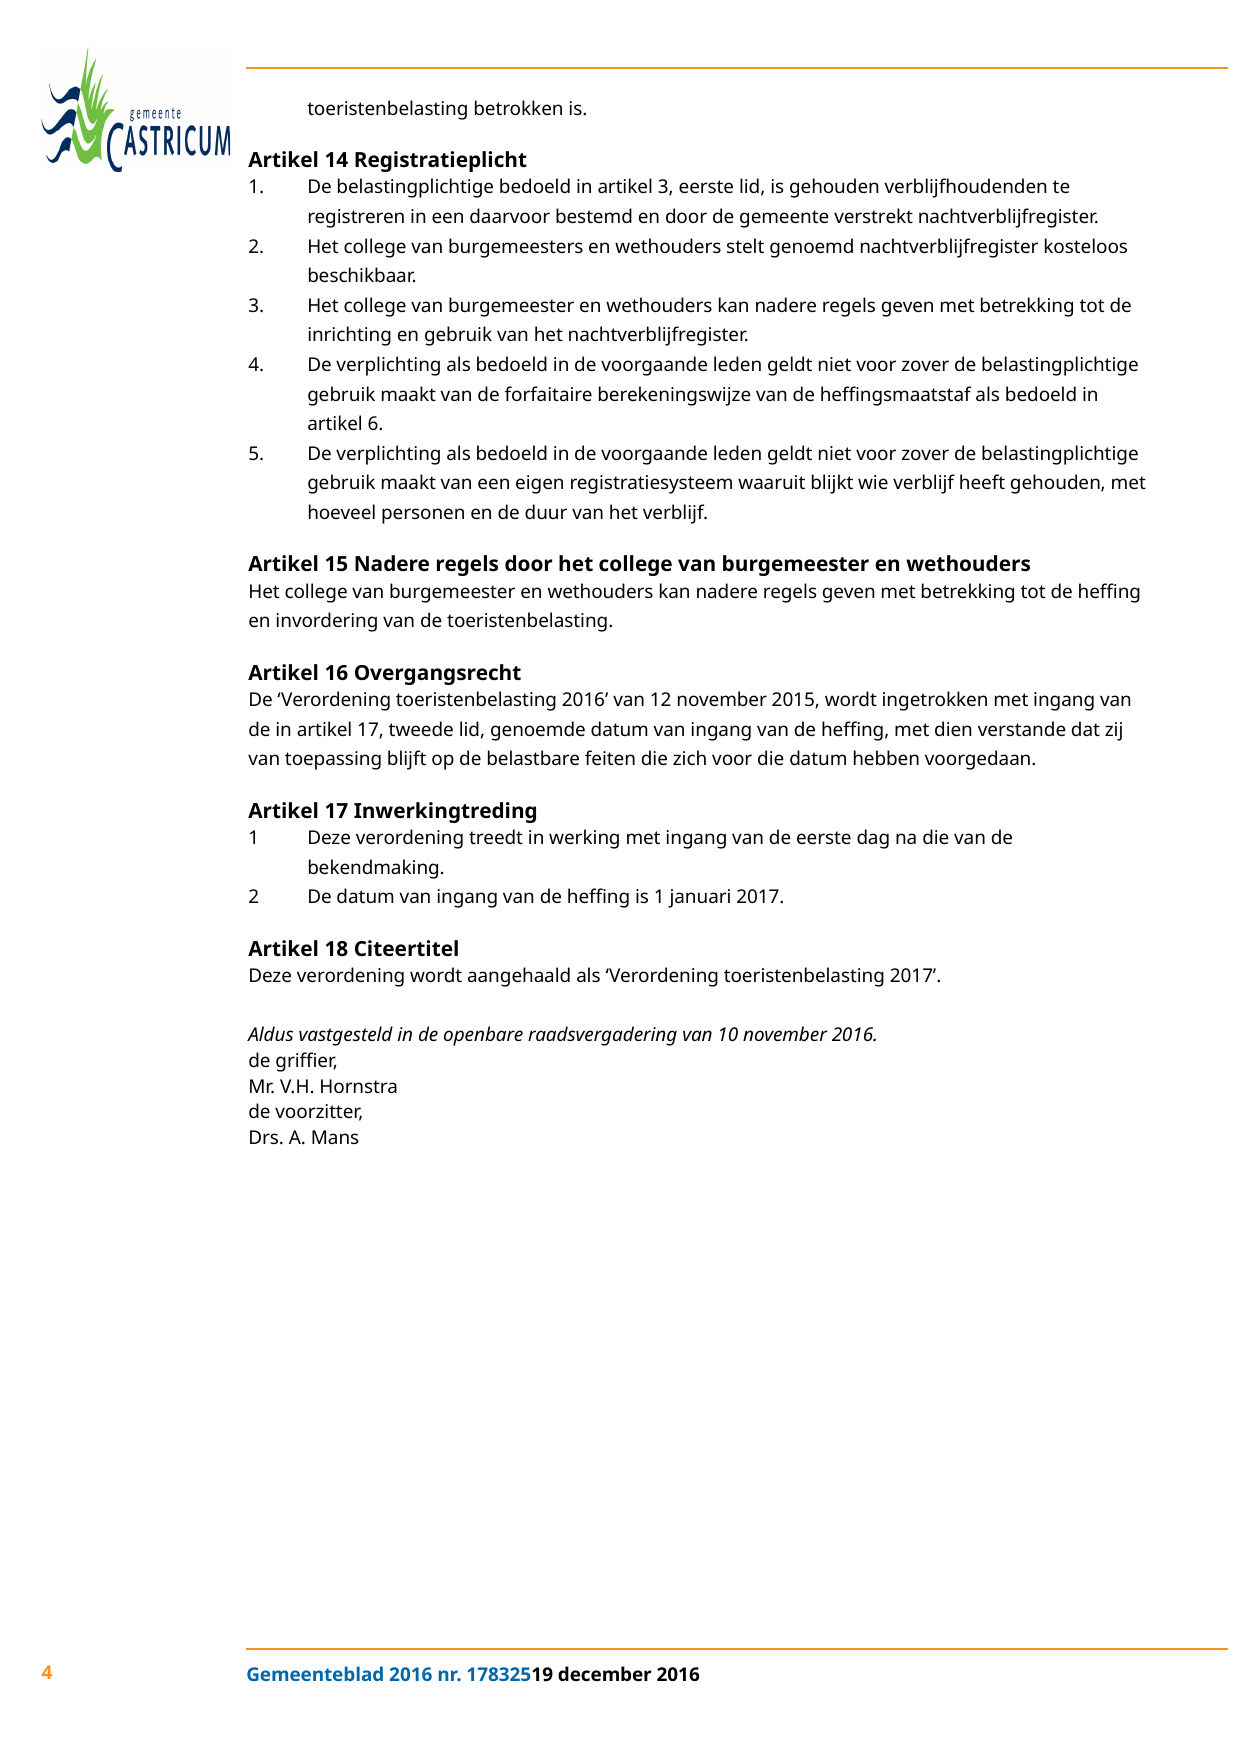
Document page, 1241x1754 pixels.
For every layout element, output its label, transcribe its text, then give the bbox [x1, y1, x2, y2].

text Artikel 14 Registratieplicht [248, 145, 1152, 174]
list toeristenbelasting betrokken is. [248, 95, 1152, 121]
text Artikel 18 Citeertitel [248, 934, 1152, 962]
list De datum van ingang van de heffing is 1 januari 2017. [248, 883, 1152, 909]
list De verplichting als bedoeld in de voorgaande leden geldt niet voor zover de belastingplichtige gebruik maakt van de forfaitaire berekeningswijze van de heffingsmaatstaf als bedoeld in artikel 6. [248, 351, 1152, 436]
text Deze verordening wordt aangehaald als ‘Verordening toeristenbelasting 2017’. [248, 962, 1152, 988]
text Artikel 17 Inwerkingtreding [248, 796, 1152, 824]
list De belastingplichtige bedoeld in artikel 3, eerste lid, is gehouden verblijfhoudenden te registreren in een daarvoor bestemd en door de gemeente verstrekt nachtverblijfregister. [248, 174, 1152, 229]
list Deze verordening treedt in werking met ingang van de eerste dag na die van de bekendmaking. [248, 824, 1152, 880]
list De verplichting als bedoeld in de voorgaande leden geldt niet voor zover de belastingplichtige gebruik maakt van een eigen registratiesysteem waaruit blijkt wie verblijf heeft gehouden, met hoeveel personen en de duur van het verblijf. [248, 440, 1152, 525]
text De ‘Verordening toeristenbelasting 2016’ van 12 november 2015, wordt ingetrokken met ingang van de in artikel 17, tweede lid, genoemde datum van ingang van de heffing, met dien verstande dat zij van toepassing blijft op de belastbare feiten die zich voor die datum hebben voorgedaan. [248, 686, 1152, 771]
text Artikel 15 Nadere regels door het college van burgemeester en wethouders [248, 549, 1152, 578]
list Het college van burgemeester en wethouders kan nadere regels geven met betrekking tot de inrichting en gebruik van het nachtverblijfregister. [248, 292, 1152, 347]
text Artikel 16 Overgangsrecht [248, 658, 1152, 686]
text de griffier, [248, 1047, 1152, 1073]
list Het college van burgemeesters en wethouders stelt genoemd nachtverblijfregister kosteloos beschikbaar. [248, 233, 1152, 288]
text Drs. A. Mans [248, 1124, 1152, 1150]
text de voorzitter, [248, 1099, 1152, 1124]
text Aldus vastgesteld in de openbare raadsvergadering van 10 november 2016. [248, 1022, 1152, 1047]
text Het college van burgemeester en wethouders kan nadere regels geven met betrekking tot de heffing en invordering van de toeristenbelasting. [248, 578, 1152, 633]
text Mr. V.H. Hornstra [248, 1073, 1152, 1099]
picture [41, 47, 231, 172]
